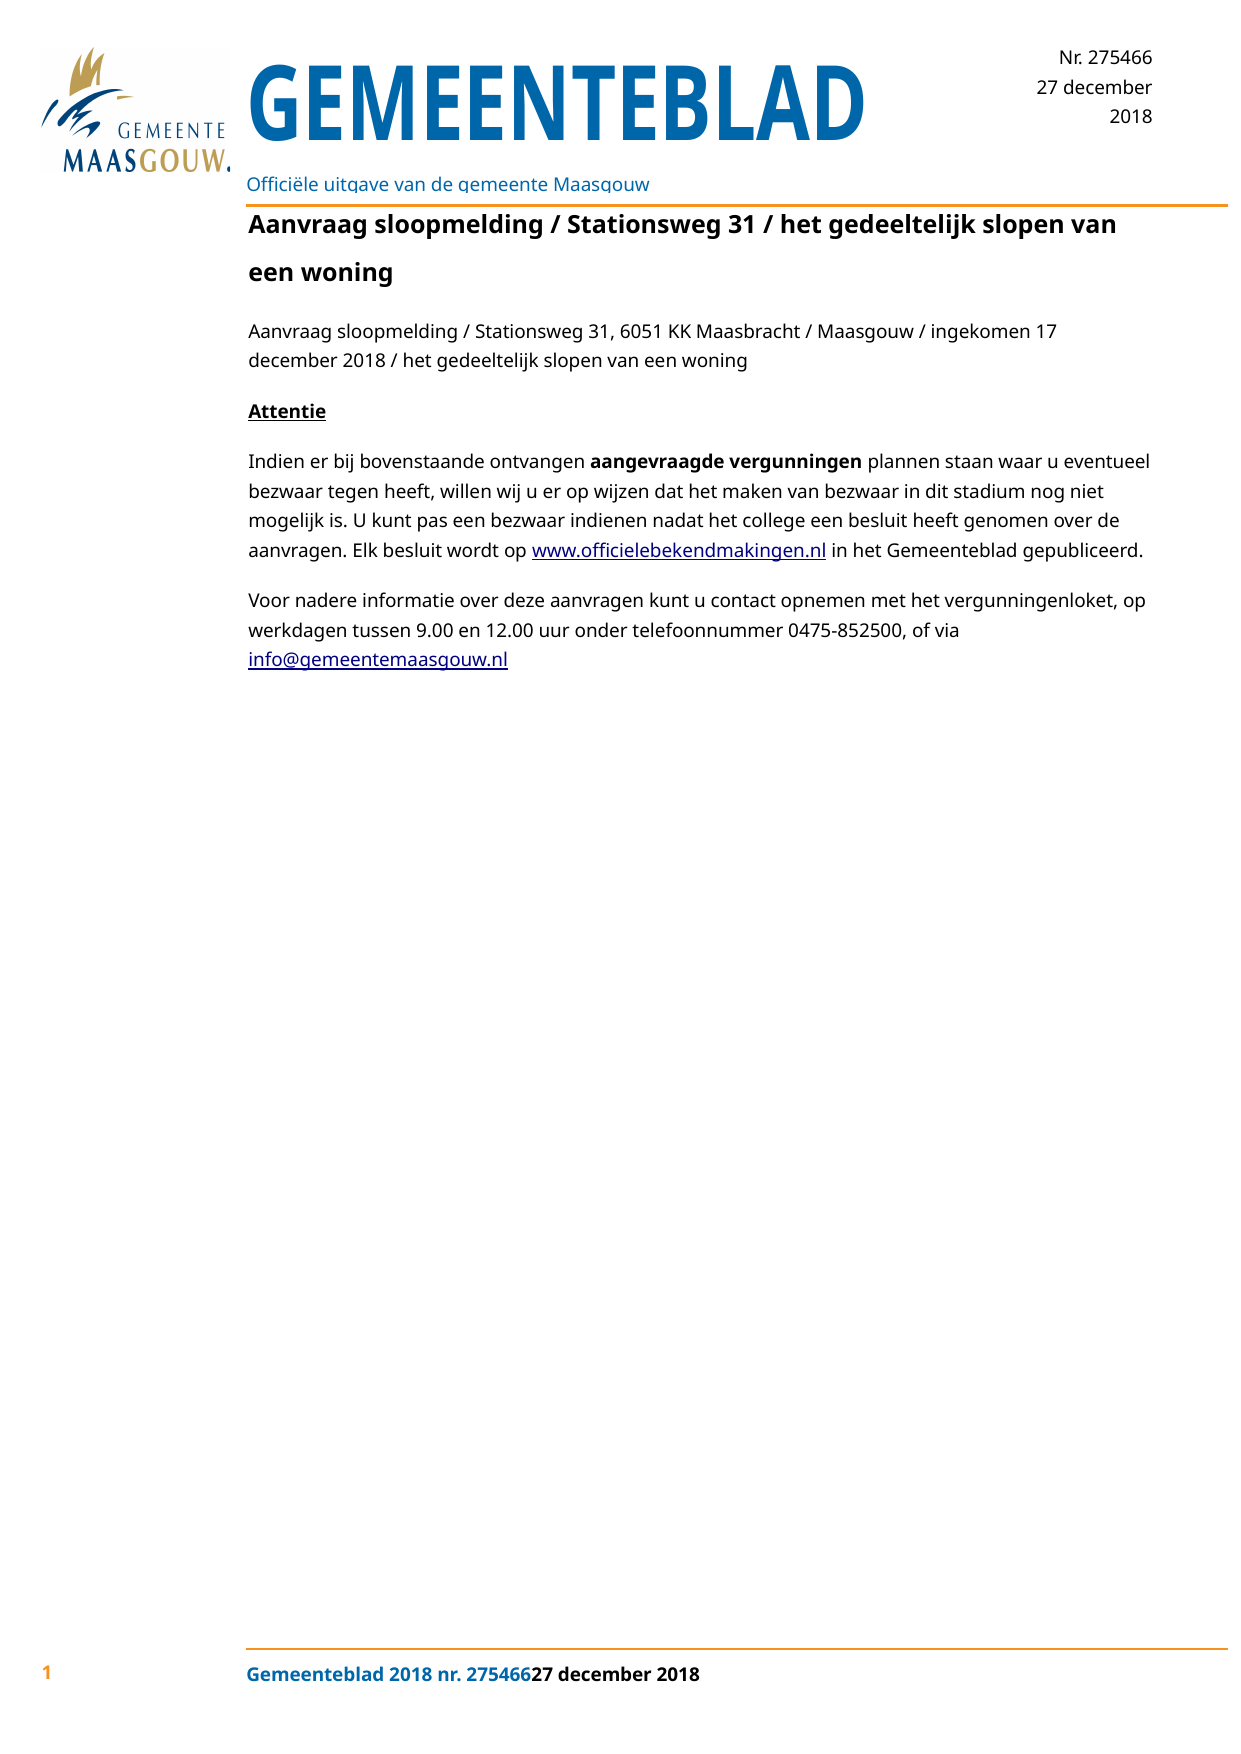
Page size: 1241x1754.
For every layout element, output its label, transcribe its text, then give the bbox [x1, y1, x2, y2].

text Aanvraag sloopmelding / Stationsweg 31 / het gedeeltelijk slopen van een woning [248, 207, 1152, 288]
text Attentie [248, 398, 1152, 424]
text Aanvraag sloopmelding / Stationsweg 31, 6051 KK Maasbracht / Maasgouw / ingekomen 17 december 2018 / het gedeeltelijk slopen van een woning [248, 318, 1152, 373]
text Voor nadere informatie over deze aanvragen kunt u contact opnemen met het vergunningenloket, op werkdagen tussen 9.00 en 12.00 uur onder telefoonnummer 0475-852500, of via info@gemeentemaasgouw.nl [248, 587, 1152, 672]
text Indien er bij bovenstaande ontvangen aangevraagde vergunningen plannen staan waar u eventueel bezwaar tegen heeft, willen wij u er op wijzen dat het maken van bezwaar in dit stadium nog niet mogelijk is. U kunt pas een bezwaar indienen nadat het college een besluit heeft genomen over de aanvragen. Elk besluit wordt op www.officielebekendmakingen.nl in het Gemeenteblad gepubliceerd. [248, 448, 1152, 563]
picture [41, 47, 231, 172]
